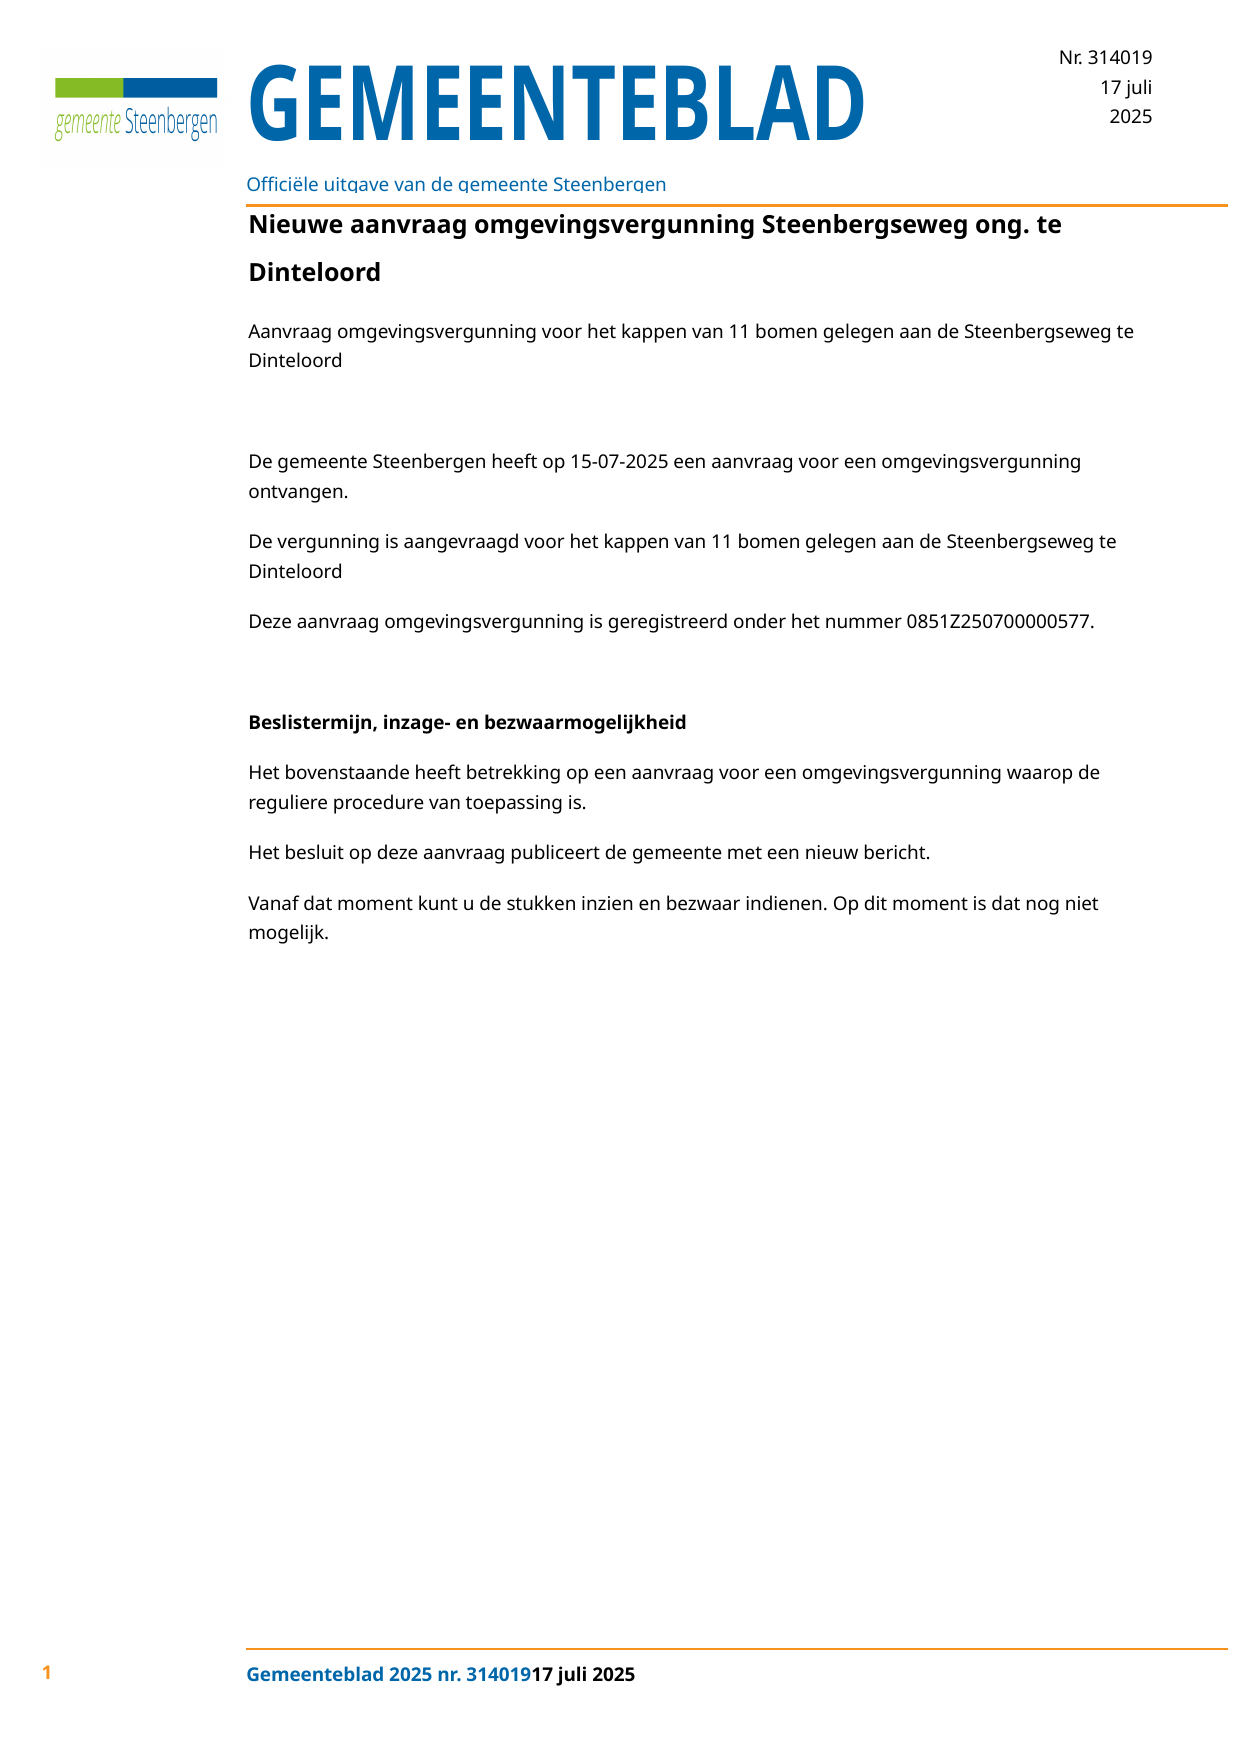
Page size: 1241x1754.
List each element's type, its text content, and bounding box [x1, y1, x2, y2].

picture [41, 47, 231, 172]
text Het besluit op deze aanvraag publiceert de gemeente met een nieuw bericht. [248, 839, 1152, 865]
text Deze aanvraag omgevingsvergunning is geregistreerd onder het nummer 0851Z250700000577. [248, 608, 1152, 634]
text Beslistermijn, inzage- en bezwaarmogelijkheid [248, 709, 1152, 735]
text Het bovenstaande heeft betrekking op een aanvraag voor een omgevingsvergunning waarop de reguliere procedure van toepassing is. [248, 759, 1152, 815]
text Nieuwe aanvraag omgevingsvergunning Steenbergseweg ong. te Dinteloord [248, 207, 1152, 288]
text De vergunning is aangevraagd voor het kappen van 11 bomen gelegen aan de Steenbergseweg te Dinteloord [248, 528, 1152, 584]
text Aanvraag omgevingsvergunning voor het kappen van 11 bomen gelegen aan de Steenbergseweg te Dinteloord [248, 318, 1152, 373]
text Vanaf dat moment kunt u de stukken inzien en bezwaar indienen. Op dit moment is dat nog niet mogelijk. [248, 890, 1152, 945]
text De gemeente Steenbergen heeft op 15-07-2025 een aanvraag voor een omgevingsvergunning ontvangen. [248, 448, 1152, 504]
